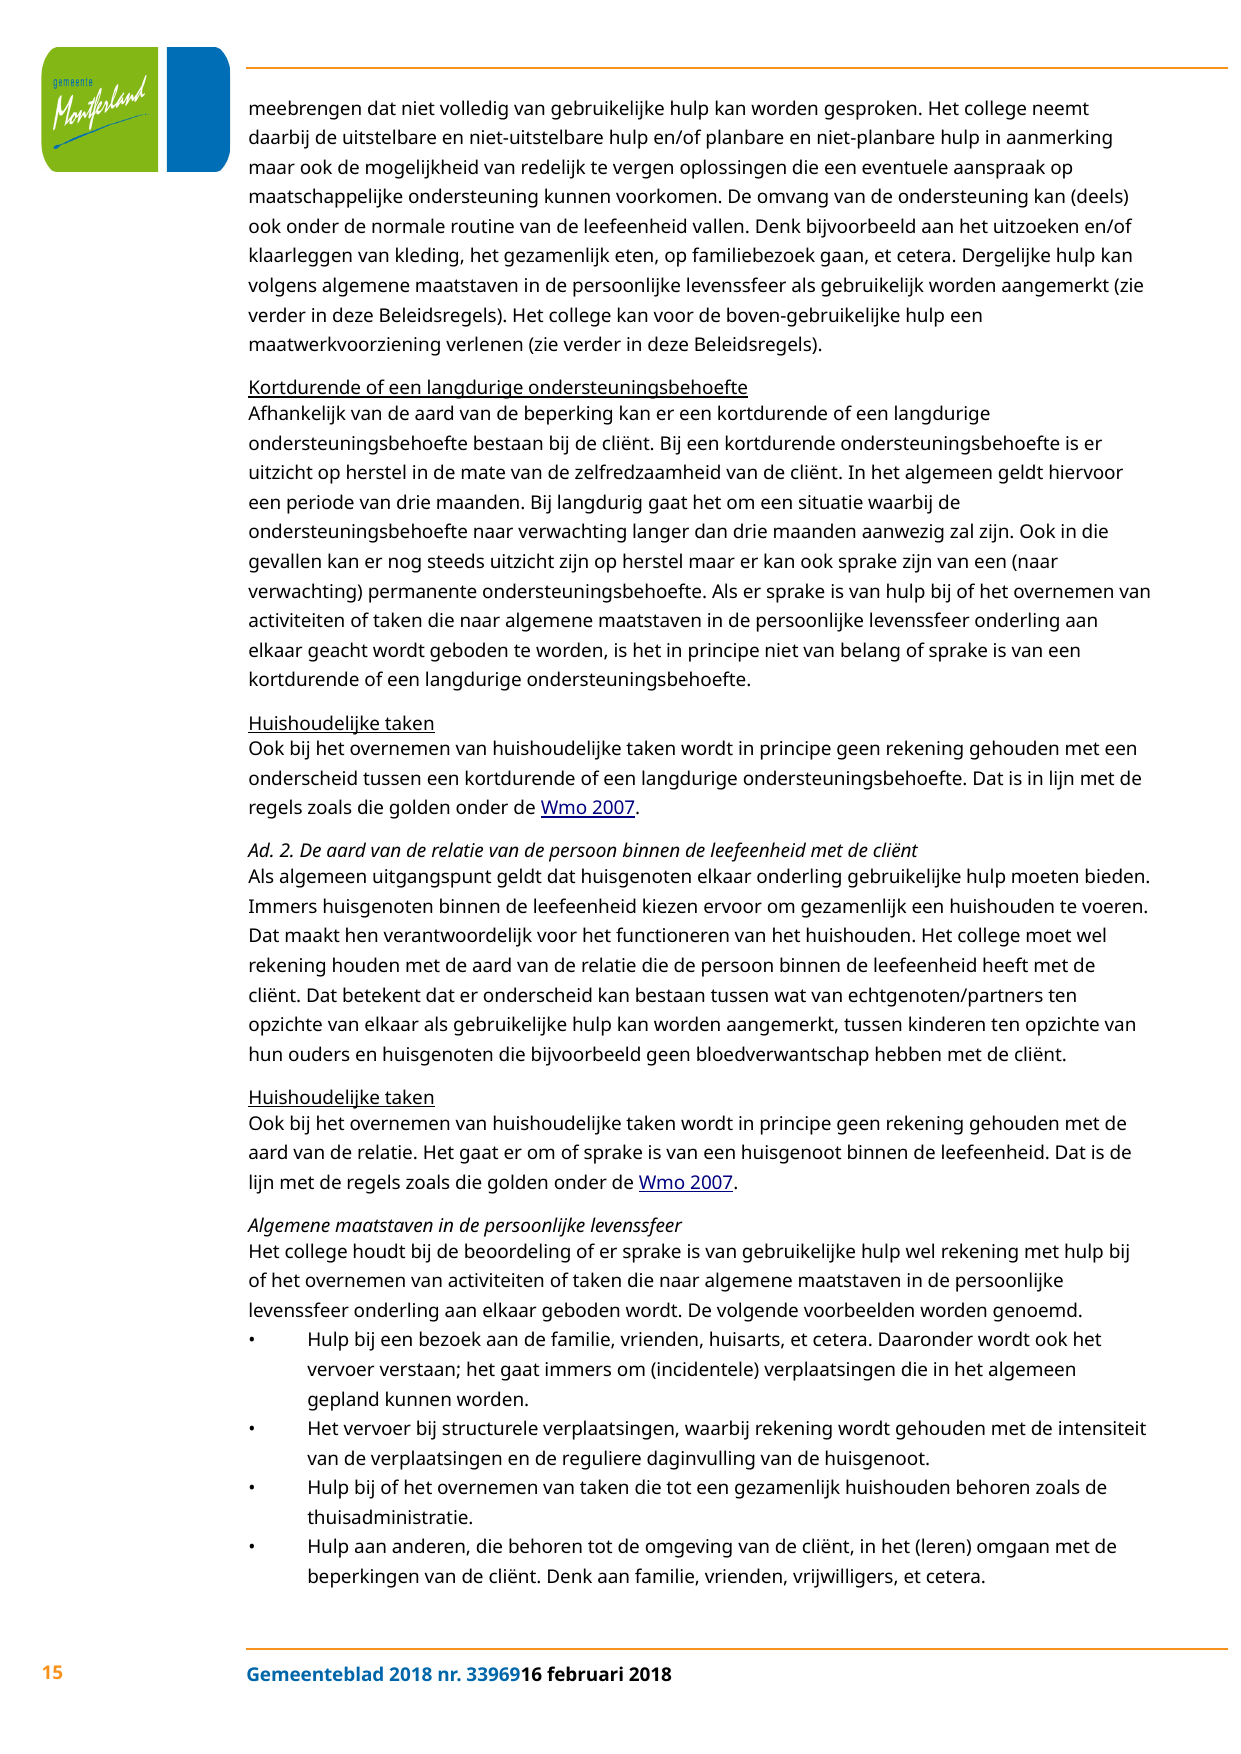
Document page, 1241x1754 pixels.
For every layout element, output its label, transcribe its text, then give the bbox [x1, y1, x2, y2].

list Het vervoer bij structurele verplaatsingen, waarbij rekening wordt gehouden met de intensiteit van de verplaatsingen en de reguliere daginvulling van de huisgenoot. [248, 1415, 1152, 1471]
text Huishoudelijke taken [248, 1084, 1152, 1110]
picture [41, 47, 231, 172]
text Algemene maatstaven in de persoonlijke levenssfeer [248, 1212, 1152, 1238]
list Hulp bij een bezoek aan de familie, vrienden, huisarts, et cetera. Daaronder wordt ook het vervoer verstaan; het gaat immers om (incidentele) verplaatsingen die in het algemeen gepland kunnen worden. [248, 1327, 1152, 1411]
text meebrengen dat niet volledig van gebruikelijke hulp kan worden gesproken. Het college neemt daarbij de uitstelbare en niet-uitstelbare hulp en/of planbare en niet-planbare hulp in aanmerking maar ook de mogelijkheid van redelijk te vergen oplossingen die een eventuele aanspraak op maatschappelijke ondersteuning kunnen voorkomen. De omvang van de ondersteuning kan (deels) ook onder de normale routine van de leefeenheid vallen. Denk bijvoorbeeld aan het uitzoeken en/of klaarleggen van kleding, het gezamenlijk eten, op familiebezoek gaan, et cetera. Dergelijke hulp kan volgens algemene maatstaven in de persoonlijke levenssfeer als gebruikelijk worden aangemerkt (zie verder in deze Beleidsregels). Het college kan voor de boven-gebruikelijke hulp een maatwerkvoorziening verlenen (zie verder in deze Beleidsregels). [248, 95, 1152, 357]
text Ad. 2. De aard van de relatie van de persoon binnen de leefeenheid met de cliënt [248, 838, 1152, 863]
text Ook bij het overnemen van huishoudelijke taken wordt in principe geen rekening gehouden met de aard van de relatie. Het gaat er om of sprake is van een huisgenoot binnen de leefeenheid. Dat is de lijn met de regels zoals die golden onder de Wmo 2007. [248, 1110, 1152, 1195]
text Als algemeen uitgangspunt geldt dat huisgenoten elkaar onderling gebruikelijke hulp moeten bieden. Immers huisgenoten binnen de leefeenheid kiezen ervoor om gezamenlijk een huishouden te voeren. Dat maakt hen verantwoordelijk voor het functioneren van het huishouden. Het college moet wel rekening houden met de aard van de relatie die de persoon binnen de leefeenheid heeft met de cliënt. Dat betekent dat er onderscheid kan bestaan tussen wat van echtgenoten/partners ten opzichte van elkaar als gebruikelijke hulp kan worden aangemerkt, tussen kinderen ten opzichte van hun ouders en huisgenoten die bijvoorbeeld geen bloedverwantschap hebben met de cliënt. [248, 863, 1152, 1067]
list Hulp bij of het overnemen van taken die tot een gezamenlijk huishouden behoren zoals de thuisadministratie. [248, 1474, 1152, 1530]
text Kortdurende of een langdurige ondersteuningsbehoefte [248, 374, 1152, 400]
text Ook bij het overnemen van huishoudelijke taken wordt in principe geen rekening gehouden met een onderscheid tussen een kortdurende of een langdurige ondersteuningsbehoefte. Dat is in lijn met de regels zoals die golden onder de Wmo 2007. [248, 735, 1152, 820]
text Afhankelijk van de aard van de beperking kan er een kortdurende of een langdurige ondersteuningsbehoefte bestaan bij de cliënt. Bij een kortdurende ondersteuningsbehoefte is er uitzicht op herstel in de mate van de zelfredzaamheid van de cliënt. In het algemeen geldt hiervoor een periode van drie maanden. Bij langdurig gaat het om een situatie waarbij de ondersteuningsbehoefte naar verwachting langer dan drie maanden aanwezig zal zijn. Ook in die gevallen kan er nog steeds uitzicht zijn op herstel maar er kan ook sprake zijn van een (naar verwachting) permanente ondersteuningsbehoefte. Als er sprake is van hulp bij of het overnemen van activiteiten of taken die naar algemene maatstaven in de persoonlijke levenssfeer onderling aan elkaar geacht wordt geboden te worden, is het in principe niet van belang of sprake is van een kortdurende of een langdurige ondersteuningsbehoefte. [248, 400, 1152, 692]
list Hulp aan anderen, die behoren tot de omgeving van de cliënt, in het (leren) omgaan met de beperkingen van de cliënt. Denk aan familie, vrienden, vrijwilligers, et cetera. [248, 1534, 1152, 1589]
text Het college houdt bij de beoordeling of er sprake is van gebruikelijke hulp wel rekening met hulp bij of het overnemen van activiteiten of taken die naar algemene maatstaven in de persoonlijke levenssfeer onderling aan elkaar geboden wordt. De volgende voorbeelden worden genoemd. [248, 1238, 1152, 1323]
text Huishoudelijke taken [248, 710, 1152, 735]
